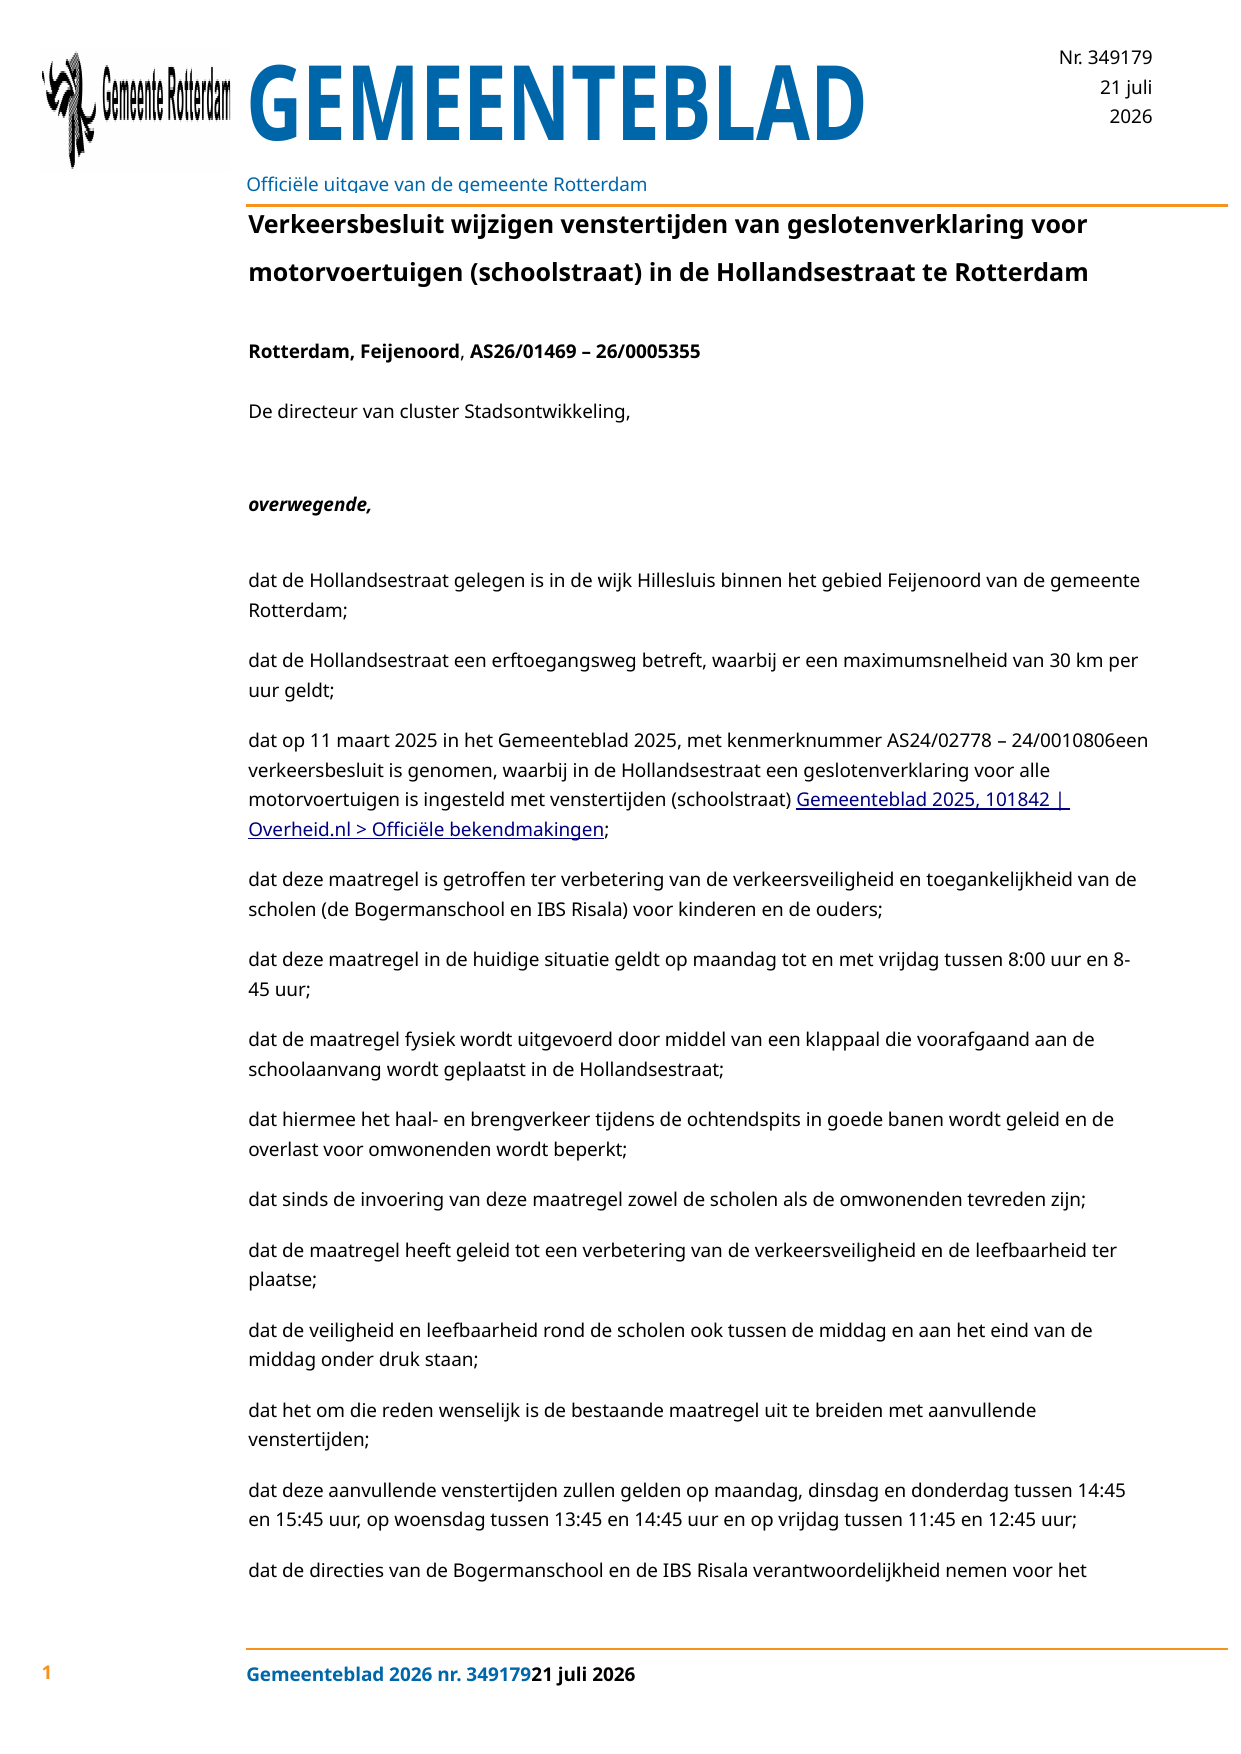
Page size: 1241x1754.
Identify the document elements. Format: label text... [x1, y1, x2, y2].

text dat de Hollandsestraat een erftoegangsweg betreft, waarbij er een maximumsnelheid van 30 km per uur geldt; [248, 647, 1152, 703]
text dat deze aanvullende venstertijden zullen gelden op maandag, dinsdag en donderdag tussen 14:45 en 15:45 uur, op woensdag tussen 13:45 en 14:45 uur en op vrijdag tussen 11:45 en 12:45 uur; [248, 1477, 1152, 1532]
text dat de directies van de Bogermanschool en de IBS Risala verantwoordelijkheid nemen voor het [248, 1557, 1152, 1583]
text dat deze maatregel is getroffen ter verbetering van de verkeersveiligheid en toegankelijkheid van de scholen (de Bogermanschool en IBS Risala) voor kinderen en de ouders; [248, 867, 1152, 922]
text dat hiermee het haal- en brengverkeer tijdens de ochtendspits in goede banen wordt geleid en de overlast voor omwonenden wordt beperkt; [248, 1107, 1152, 1162]
text Rotterdam, Feijenoord, AS26/01469 – 26/0005355 [248, 339, 1152, 364]
text dat het om die reden wenselijk is de bestaande maatregel uit te breiden met aanvullende venstertijden; [248, 1397, 1152, 1452]
text De directeur van cluster Stadsontwikkeling, [248, 398, 1152, 423]
text overwegende, [248, 491, 1152, 517]
text dat de veiligheid en leefbaarheid rond de scholen ook tussen de middag en aan het eind van de middag onder druk staan; [248, 1317, 1152, 1372]
text dat op 11 maart 2025 in het Gemeenteblad 2025, met kenmerknummer AS24/02778 – 24/0010806een verkeersbesluit is genomen, waarbij in de Hollandsestraat een geslotenverklaring voor alle motorvoertuigen is ingesteld met venstertijden (schoolstraat) Gemeenteblad 2025, 101842 | Overheid.nl > Officiële bekendmakingen; [248, 727, 1152, 842]
text dat de Hollandsestraat gelegen is in de wijk Hillesluis binnen het gebied Feijenoord van de gemeente Rotterdam; [248, 567, 1152, 623]
picture [41, 47, 231, 172]
text dat de maatregel heeft geleid tot een verbetering van de verkeersveiligheid en de leefbaarheid ter plaatse; [248, 1237, 1152, 1292]
text Verkeersbesluit wijzigen venstertijden van geslotenverklaring voor motorvoertuigen (schoolstraat) in de Hollandsestraat te Rotterdam [248, 207, 1152, 288]
text dat deze maatregel in de huidige situatie geldt op maandag tot en met vrijdag tussen 8:00 uur en 8-45 uur; [248, 947, 1152, 1002]
text dat sinds de invoering van deze maatregel zowel de scholen als de omwonenden tevreden zijn; [248, 1187, 1152, 1212]
text dat de maatregel fysiek wordt uitgevoerd door middel van een klappaal die voorafgaand aan de schoolaanvang wordt geplaatst in de Hollandsestraat; [248, 1027, 1152, 1082]
